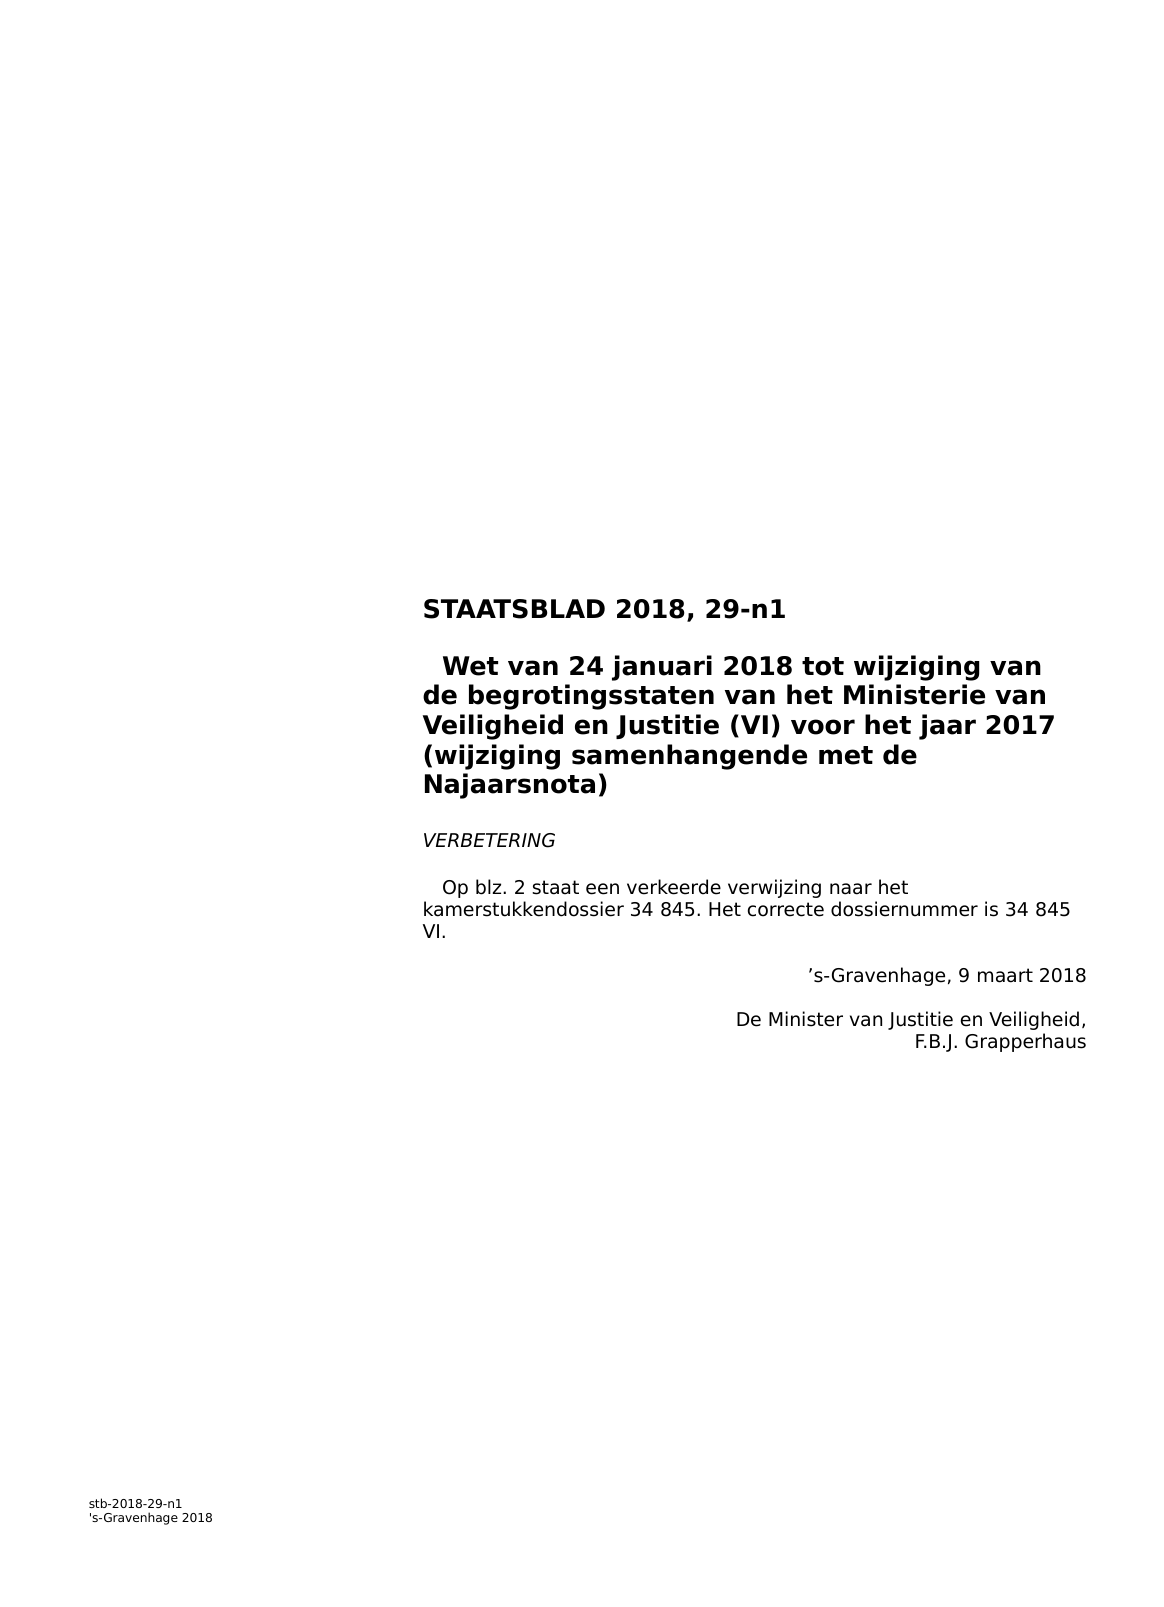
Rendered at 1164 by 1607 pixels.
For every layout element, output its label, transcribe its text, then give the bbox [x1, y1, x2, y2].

subtitle STAATSBLAD 2018, 29-n1 [422, 595, 1087, 625]
text ’s-Gravenhage, 9 maart 2018 [422, 965, 1087, 987]
text Op blz. 2 staat een verkeerde verwijzing naar het kamerstukkendossier 34 845. Het correcte dossiernummer is 34 845 VI. [422, 877, 1087, 943]
text De Minister van Justitie en Veiligheid, F.B.J. Grapperhaus [422, 1009, 1087, 1053]
text 's-Gravenhage 2018 [88, 1511, 323, 1525]
text stb-2018-29-n1 [88, 1497, 323, 1511]
subtitle VERBETERING [422, 830, 1087, 852]
text Wet van 24 januari 2018 tot wijziging van de begrotingsstaten van het Ministerie van Veiligheid en Justitie (VI) voor het jaar 2017 (wijziging samenhangende met de Najaarsnota) [422, 651, 1087, 800]
